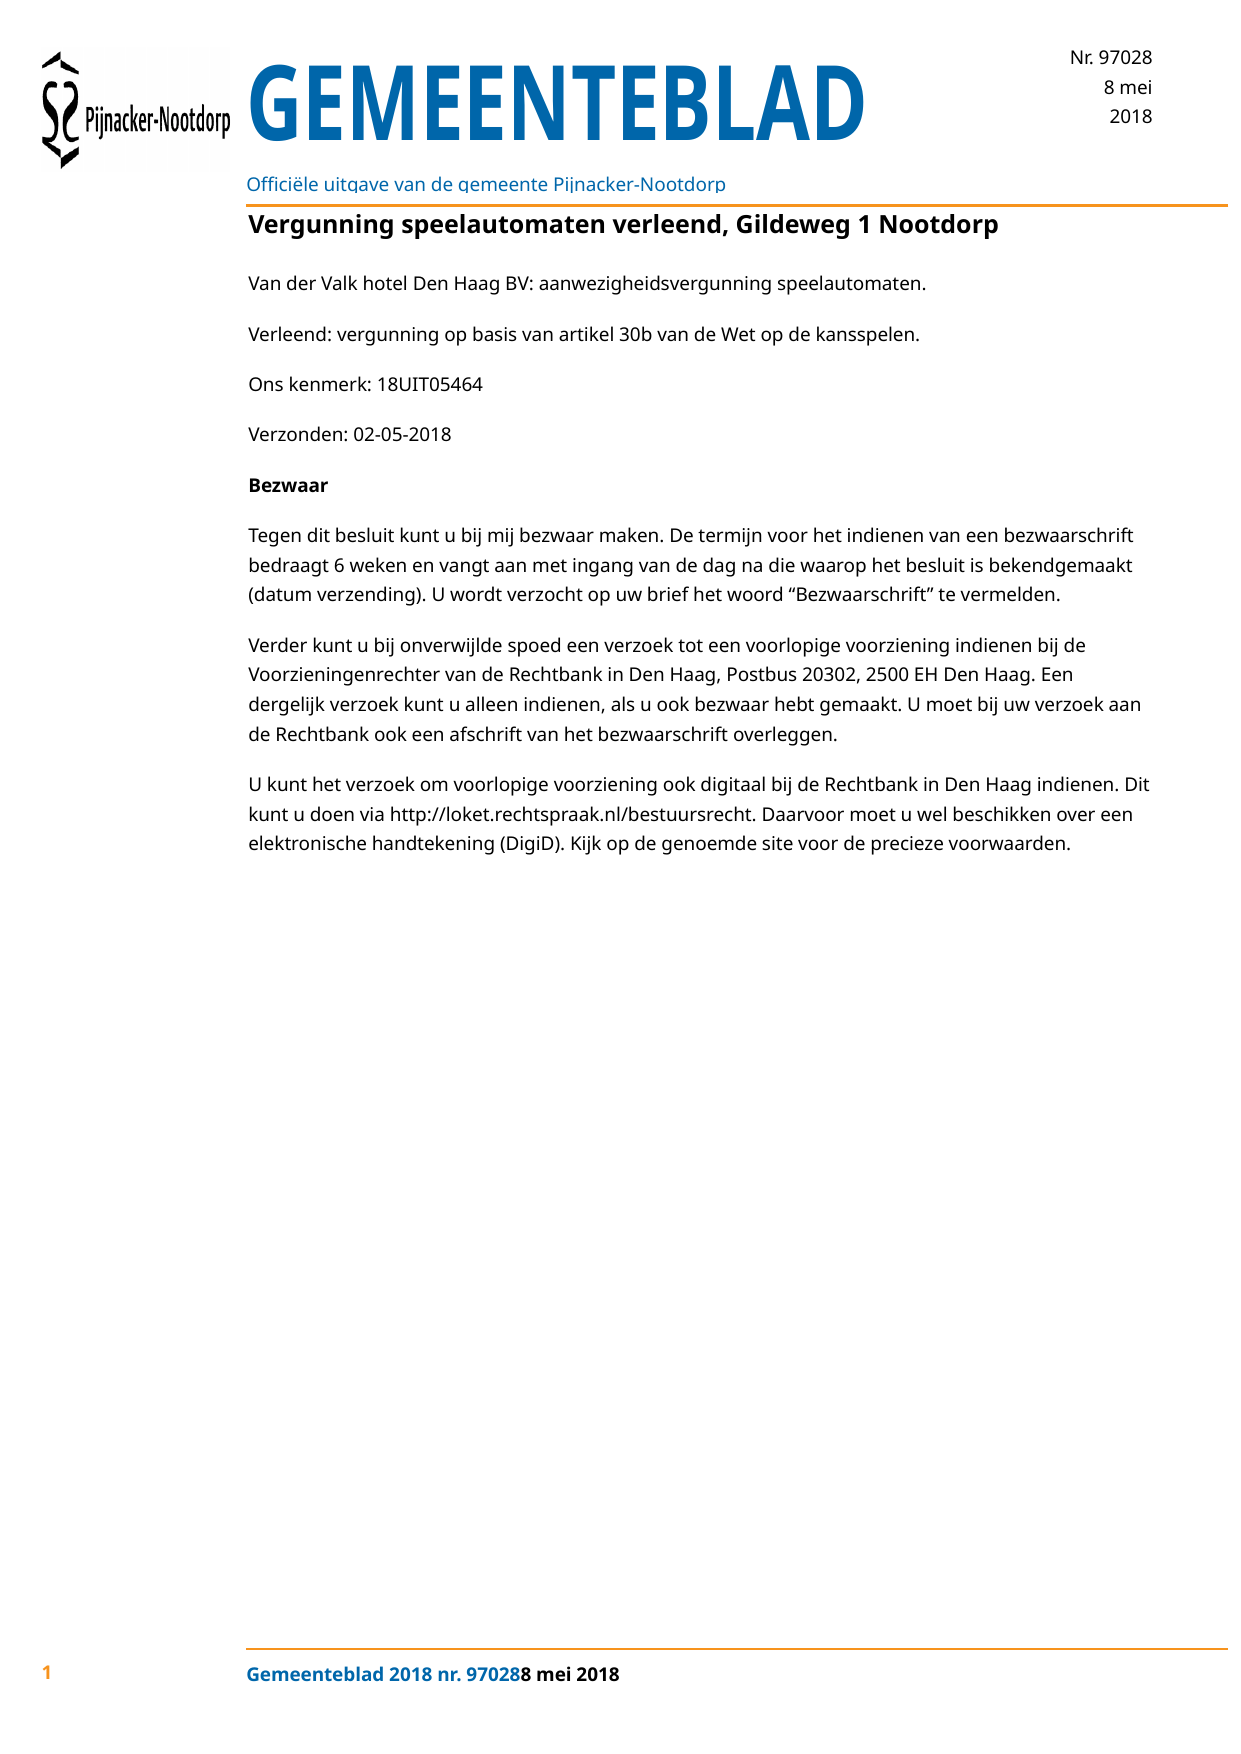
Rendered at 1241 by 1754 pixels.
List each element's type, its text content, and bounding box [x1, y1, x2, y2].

text Bezwaar [248, 472, 1152, 498]
text Verder kunt u bij onverwijlde spoed een verzoek tot een voorlopige voorziening indienen bij de Voorzieningenrechter van de Rechtbank in Den Haag, Postbus 20302, 2500 EH Den Haag. Een dergelijk verzoek kunt u alleen indienen, als u ook bezwaar hebt gemaakt. U moet bij uw verzoek aan de Rechtbank ook een afschrift van het bezwaarschrift overleggen. [248, 632, 1152, 746]
text Verzonden: 02-05-2018 [248, 422, 1152, 447]
text Ons kenmerk: 18UIT05464 [248, 371, 1152, 397]
text Verleend: vergunning op basis van artikel 30b van de Wet op de kansspelen. [248, 321, 1152, 346]
text Tegen dit besluit kunt u bij mij bezwaar maken. De termijn voor het indienen van een bezwaarschrift bedraagt 6 weken en vangt aan met ingang van de dag na die waarop het besluit is bekendgemaakt (datum verzending). U wordt verzocht op uw brief het woord “Bezwaarschrift” te vermelden. [248, 522, 1152, 607]
text U kunt het verzoek om voorlopige voorziening ook digitaal bij de Rechtbank in Den Haag indienen. Dit kunt u doen via http://loket.rechtspraak.nl/bestuursrecht. Daarvoor moet u wel beschikken over een elektronische handtekening (DigiD). Kijk op de genoemde site voor de precieze voorwaarden. [248, 771, 1152, 856]
picture [41, 47, 231, 172]
text Van der Valk hotel Den Haag BV: aanwezigheidsvergunning speelautomaten. [248, 270, 1152, 296]
text Vergunning speelautomaten verleend, Gildeweg 1 Nootdorp [248, 207, 1152, 241]
